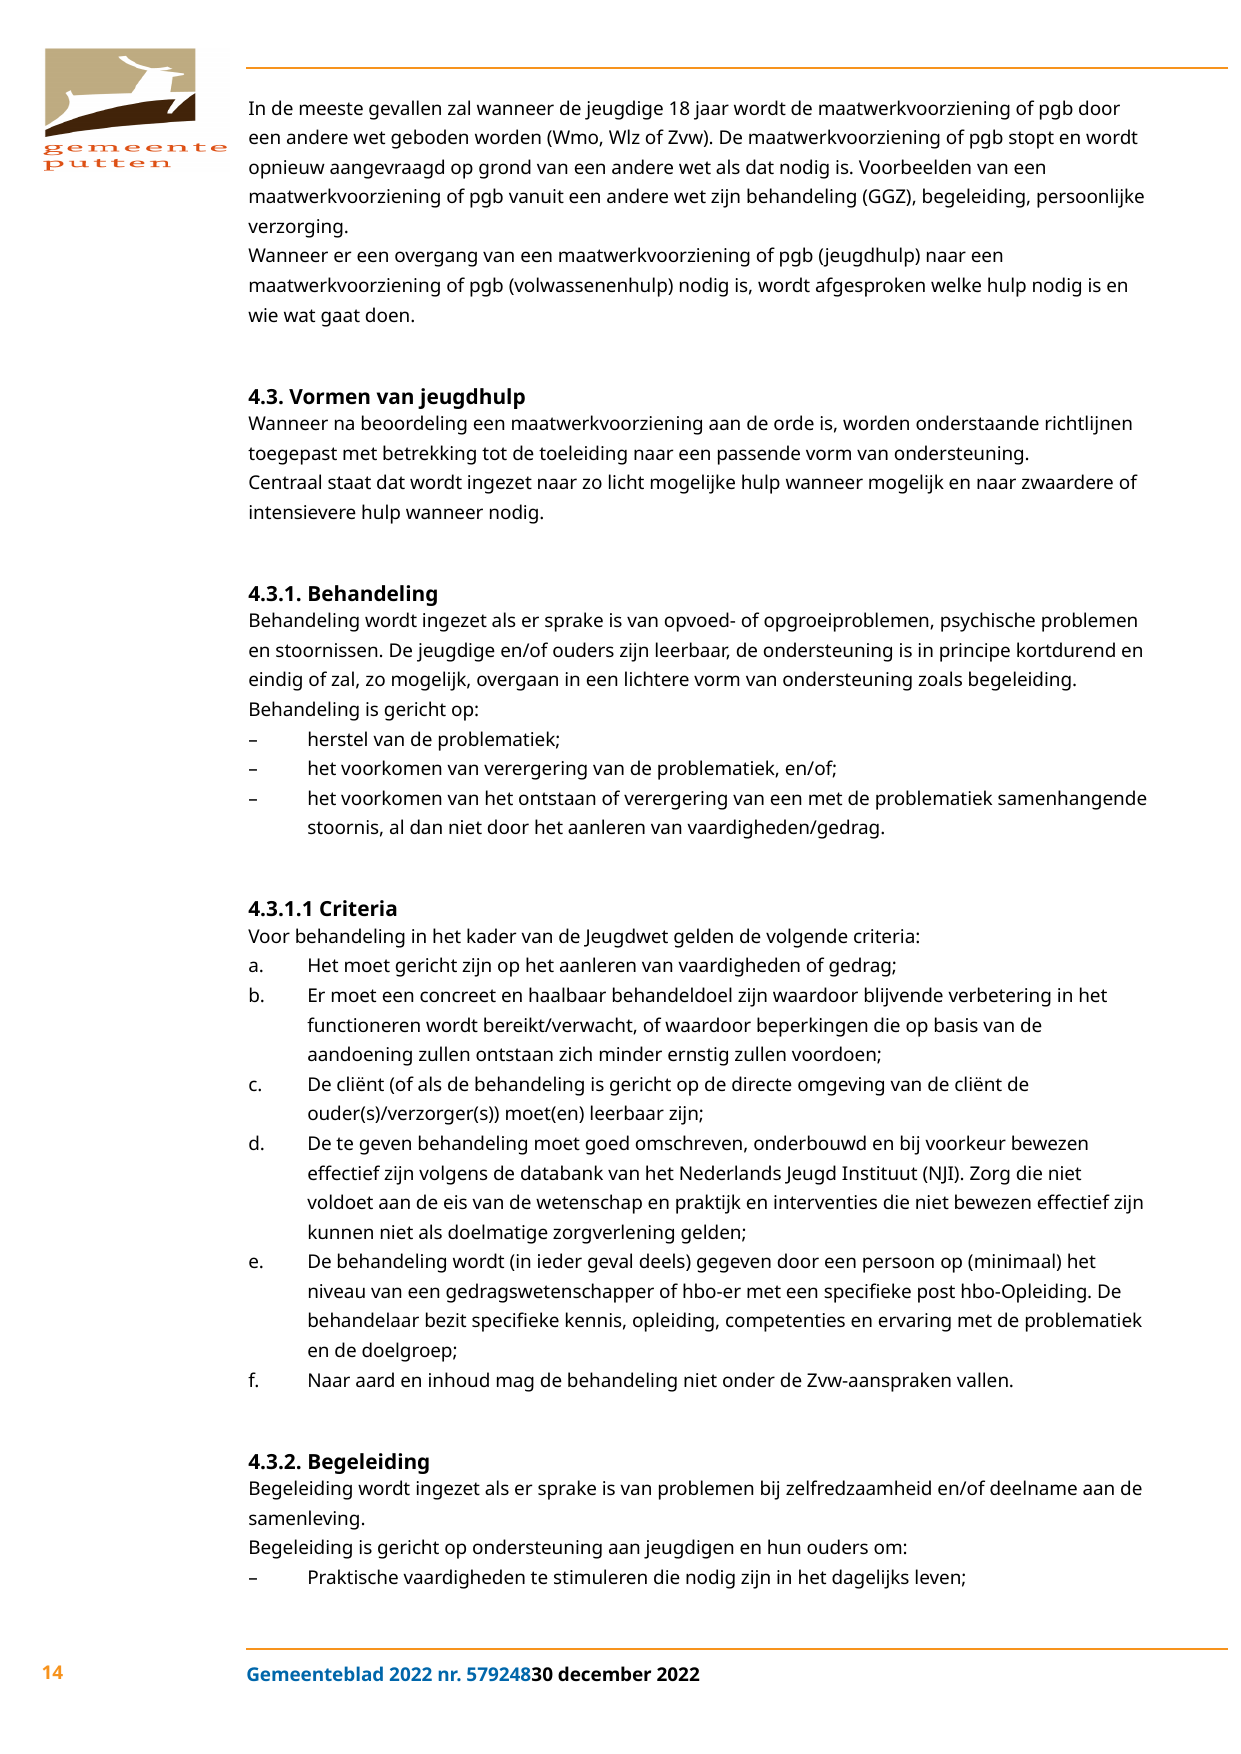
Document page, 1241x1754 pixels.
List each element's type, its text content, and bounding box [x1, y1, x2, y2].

text In de meeste gevallen zal wanneer de jeugdige 18 jaar wordt de maatwerkvoorziening of pgb door een andere wet geboden worden (Wmo, Wlz of Zvw). De maatwerkvoorziening of pgb stopt en wordt opnieuw aangevraagd op grond van een andere wet als dat nodig is. Voorbeelden van een maatwerkvoorziening of pgb vanuit een andere wet zijn behandeling (GGZ), begeleiding, persoonlijke verzorging. [248, 95, 1152, 239]
text Begeleiding is gericht op ondersteuning aan jeugdigen en hun ouders om: [248, 1534, 1152, 1560]
list De cliënt (of als de behandeling is gericht op de directe omgeving van de cliënt de ouder(s)/verzorger(s)) moet(en) leerbaar zijn; [248, 1071, 1152, 1126]
list Praktische vaardigheden te stimuleren die nodig zijn in het dagelijks leven; [248, 1564, 1152, 1590]
list het voorkomen van het ontstaan of verergering van een met de problematiek samenhangende stoornis, al dan niet door het aanleren van vaardigheden/gedrag. [248, 785, 1152, 840]
list het voorkomen van verergering van de problematiek, en/of; [248, 755, 1152, 781]
text 4.3.1.1 Criteria [248, 894, 1152, 923]
list Het moet gericht zijn op het aanleren van vaardigheden of gedrag; [248, 953, 1152, 978]
picture [41, 47, 231, 172]
text 4.3.2. Begeleiding [248, 1447, 1152, 1475]
text Wanneer na beoordeling een maatwerkvoorziening aan de orde is, worden onderstaande richtlijnen toegepast met betrekking tot de toeleiding naar een passende vorm van ondersteuning. [248, 410, 1152, 466]
text Behandeling wordt ingezet als er sprake is van opvoed- of opgroeiproblemen, psychische problemen en stoornissen. De jeugdige en/of ouders zijn leerbaar, de ondersteuning is in principe kortdurend en eindig of zal, zo mogelijk, overgaan in een lichtere vorm van ondersteuning zoals begeleiding. [248, 607, 1152, 692]
text Behandeling is gericht op: [248, 696, 1152, 722]
text Begeleiding wordt ingezet als er sprake is van problemen bij zelfredzaamheid en/of deelname aan de samenleving. [248, 1475, 1152, 1531]
list De te geven behandeling moet goed omschreven, onderbouwd en bij voorkeur bewezen effectief zijn volgens de databank van het Nederlands Jeugd Instituut (NJI). Zorg die niet voldoet aan de eis van de wetenschap en praktijk en interventies die niet bewezen effectief zijn kunnen niet als doelmatige zorgverlening gelden; [248, 1130, 1152, 1244]
text Wanneer er een overgang van een maatwerkvoorziening of pgb (jeugdhulp) naar een maatwerkvoorziening of pgb (volwassenenhulp) nodig is, wordt afgesproken welke hulp nodig is en wie wat gaat doen. [248, 243, 1152, 328]
text 4.3. Vormen van jeugdhulp [248, 382, 1152, 410]
text 4.3.1. Behandeling [248, 579, 1152, 607]
list De behandeling wordt (in ieder geval deels) gegeven door een persoon op (minimaal) het niveau van een gedragswetenschapper of hbo-er met een specifieke post hbo-Opleiding. De behandelaar bezit specifieke kennis, opleiding, competenties en ervaring met de problematiek en de doelgroep; [248, 1248, 1152, 1363]
text Voor behandeling in het kader van de Jeugdwet gelden de volgende criteria: [248, 923, 1152, 949]
list Naar aard en inhoud mag de behandeling niet onder de Zvw-aanspraken vallen. [248, 1367, 1152, 1392]
list herstel van de problematiek; [248, 726, 1152, 752]
list Er moet een concreet en haalbaar behandeldoel zijn waardoor blijvende verbetering in het functioneren wordt bereikt/verwacht, of waardoor beperkingen die op basis van de aandoening zullen ontstaan zich minder ernstig zullen voordoen; [248, 982, 1152, 1067]
text Centraal staat dat wordt ingezet naar zo licht mogelijke hulp wanneer mogelijk en naar zwaardere of intensievere hulp wanneer nodig. [248, 469, 1152, 525]
